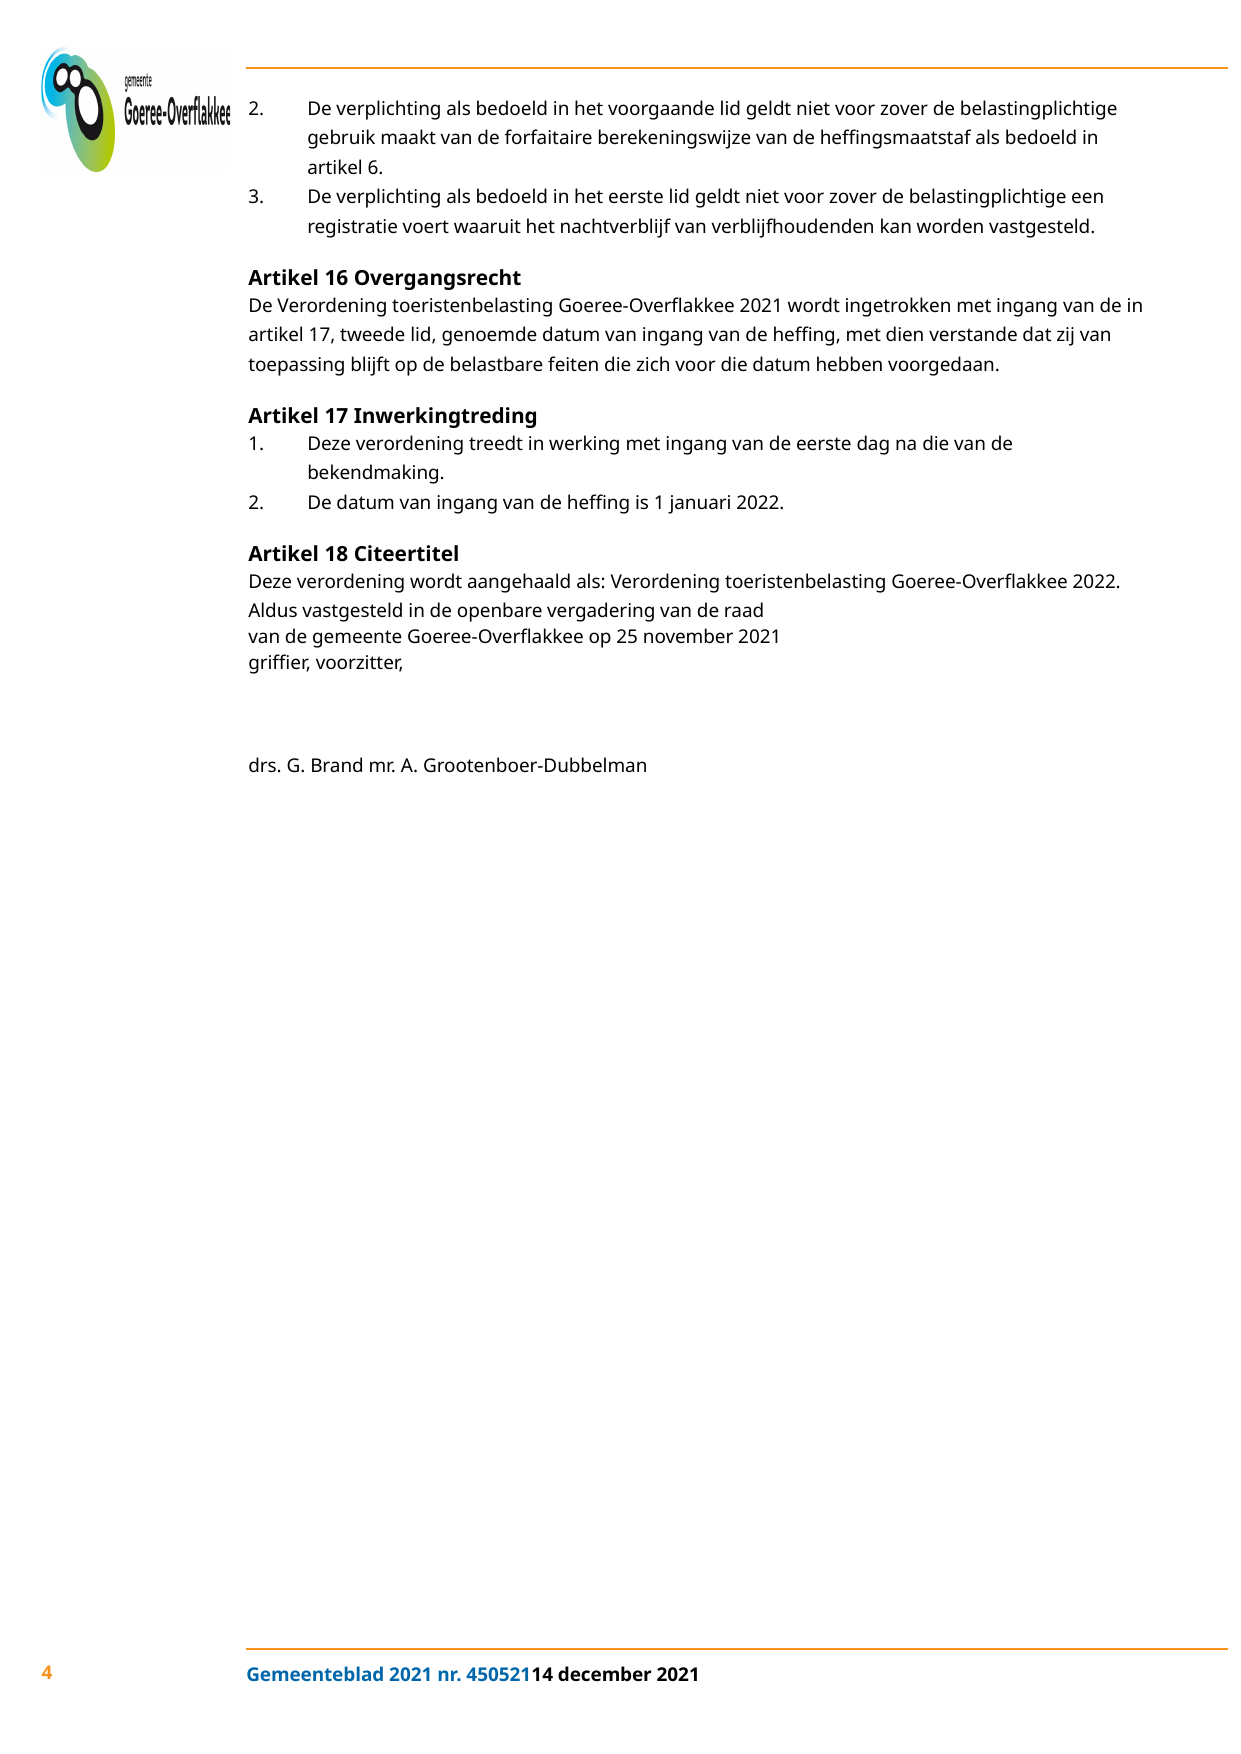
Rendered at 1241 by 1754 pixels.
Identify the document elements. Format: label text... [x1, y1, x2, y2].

list De verplichting als bedoeld in het voorgaande lid geldt niet voor zover de belastingplichtige gebruik maakt van de forfaitaire berekeningswijze van de heffingsmaatstaf als bedoeld in artikel 6. [248, 95, 1152, 180]
text griffier, voorzitter, [248, 649, 1152, 675]
text Deze verordening wordt aangehaald als: Verordening toeristenbelasting Goeree-Overflakkee 2022. [248, 568, 1152, 594]
picture [41, 47, 231, 172]
list Deze verordening treedt in werking met ingang van de eerste dag na die van de bekendmaking. [248, 430, 1152, 485]
text Artikel 18 Citeertitel [248, 539, 1152, 568]
text Artikel 16 Overgangsrecht [248, 263, 1152, 292]
text Aldus vastgesteld in de openbare vergadering van de raad [248, 598, 1152, 623]
list De verplichting als bedoeld in het eerste lid geldt niet voor zover de belastingplichtige een registratie voert waaruit het nachtverblijf van verblijfhoudenden kan worden vastgesteld. [248, 183, 1152, 239]
list De datum van ingang van de heffing is 1 januari 2022. [248, 489, 1152, 515]
text Artikel 17 Inwerkingtreding [248, 402, 1152, 430]
text van de gemeente Goeree-Overflakkee op 25 november 2021 [248, 623, 1152, 649]
text De Verordening toeristenbelasting Goeree-Overflakkee 2021 wordt ingetrokken met ingang van de in artikel 17, tweede lid, genoemde datum van ingang van de heffing, met dien verstande dat zij van toepassing blijft op de belastbare feiten die zich voor die datum hebben voorgedaan. [248, 292, 1152, 377]
text drs. G. Brand mr. A. Grootenboer-Dubbelman [248, 752, 1152, 778]
